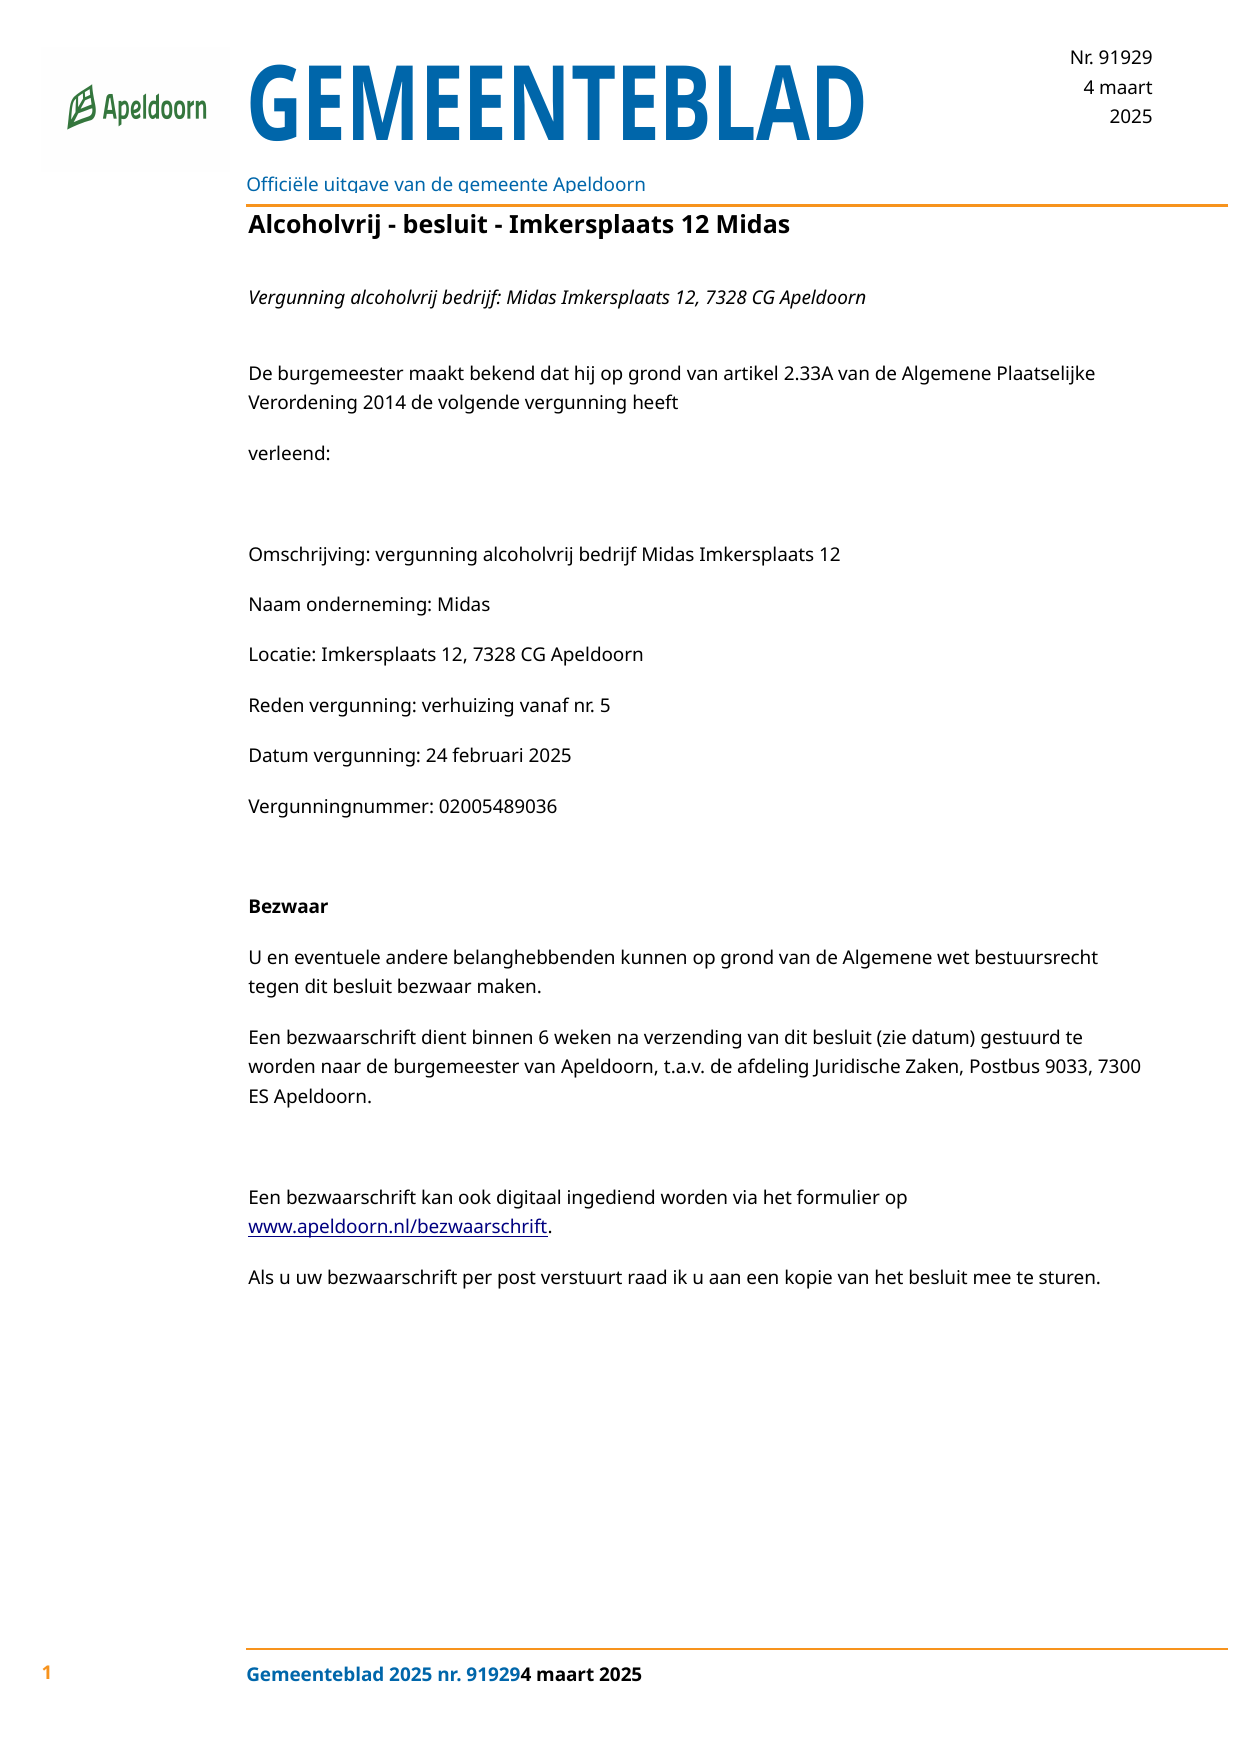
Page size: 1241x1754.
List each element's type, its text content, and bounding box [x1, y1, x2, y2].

text Een bezwaarschrift kan ook digitaal ingediend worden via het formulier op www.apeldoorn.nl/bezwaarschrift. [248, 1184, 1152, 1239]
text Omschrijving: vergunning alcoholvrij bedrijf Midas Imkersplaats 12 [248, 541, 1152, 567]
text U en eventuele andere belanghebbenden kunnen op grond van de Algemene wet bestuursrecht tegen dit besluit bezwaar maken. [248, 944, 1152, 999]
text Bezwaar [248, 894, 1152, 919]
text Datum vergunning: 24 februari 2025 [248, 742, 1152, 768]
text De burgemeester maakt bekend dat hij op grond van artikel 2.33A van de Algemene Plaatselijke Verordening 2014 de volgende vergunning heeft [248, 360, 1152, 415]
text Alcoholvrij - besluit - Imkersplaats 12 Midas [248, 207, 1152, 241]
text verleend: [248, 440, 1152, 466]
text Een bezwaarschrift dient binnen 6 weken na verzending van dit besluit (zie datum) gestuurd te worden naar de burgemeester van Apeldoorn, t.a.v. de afdeling Juridische Zaken, Postbus 9033, 7300 ES Apeldoorn. [248, 1024, 1152, 1109]
text Reden vergunning: verhuizing vanaf nr. 5 [248, 692, 1152, 718]
text Naam onderneming: Midas [248, 591, 1152, 617]
text Vergunning alcoholvrij bedrijf: Midas Imkersplaats 12, 7328 CG Apeldoorn [248, 284, 1152, 309]
text Vergunningnummer: 02005489036 [248, 793, 1152, 819]
picture [41, 47, 231, 172]
text Als u uw bezwaarschrift per post verstuurt raad ik u aan een kopie van het besluit mee te sturen. [248, 1264, 1152, 1290]
text Locatie: Imkersplaats 12, 7328 CG Apeldoorn [248, 642, 1152, 667]
